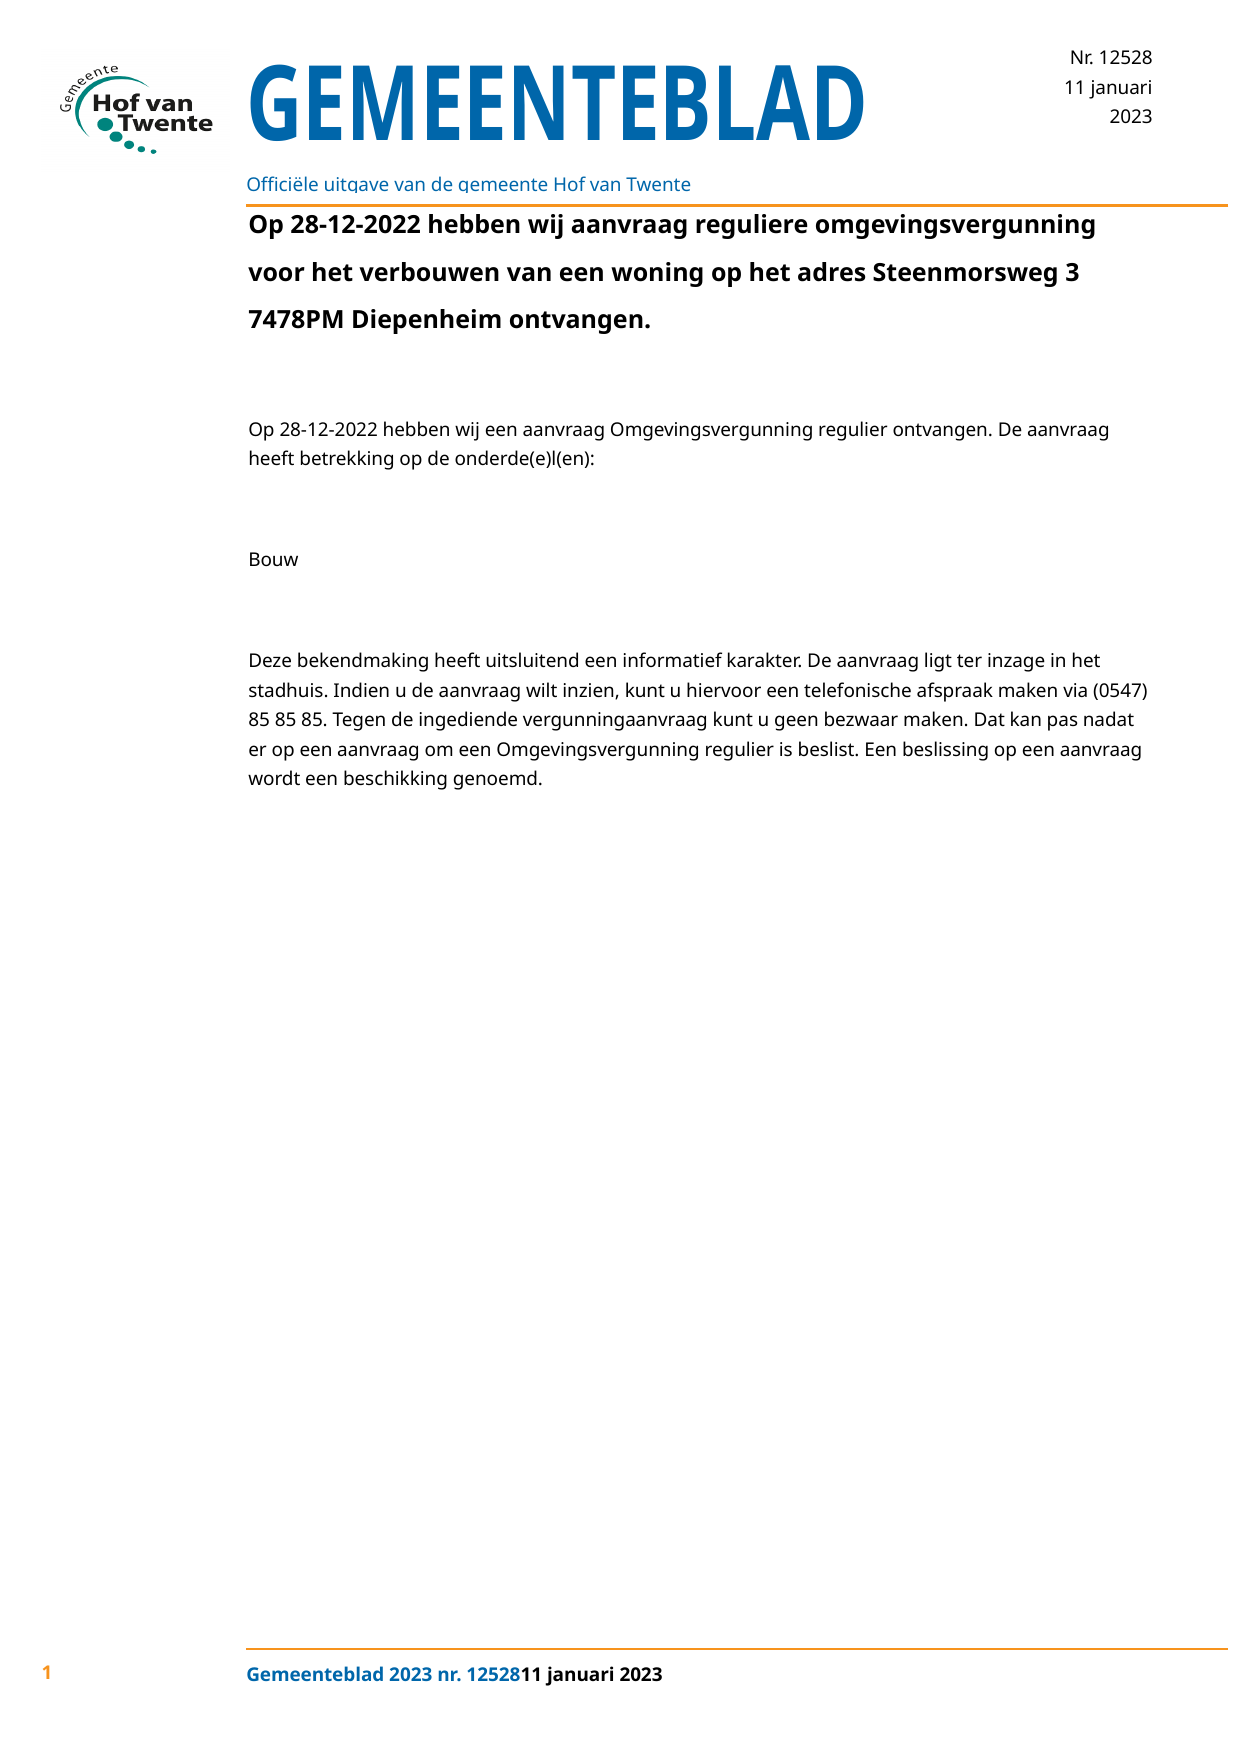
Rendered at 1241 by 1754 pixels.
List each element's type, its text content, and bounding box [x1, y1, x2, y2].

text Op 28-12-2022 hebben wij aanvraag reguliere omgevingsvergunning voor het verbouwen van een woning op het adres Steenmorsweg 3 7478PM Diepenheim ontvangen. [248, 207, 1152, 336]
text Deze bekendmaking heeft uitsluitend een informatief karakter. De aanvraag ligt ter inzage in het stadhuis. Indien u de aanvraag wilt inzien, kunt u hiervoor een telefonische afspraak maken via (0547) 85 85 85. Tegen de ingediende vergunningaanvraag kunt u geen bezwaar maken. Dat kan pas nadat er op een aanvraag om een Omgevingsvergunning regulier is beslist. Een beslissing op een aanvraag wordt een beschikking genoemd. [248, 647, 1152, 791]
text Bouw [248, 546, 1152, 572]
text Op 28-12-2022 hebben wij een aanvraag Omgevingsvergunning regulier ontvangen. De aanvraag heeft betrekking op de onderde(e)l(en): [248, 416, 1152, 471]
picture [41, 47, 231, 172]
